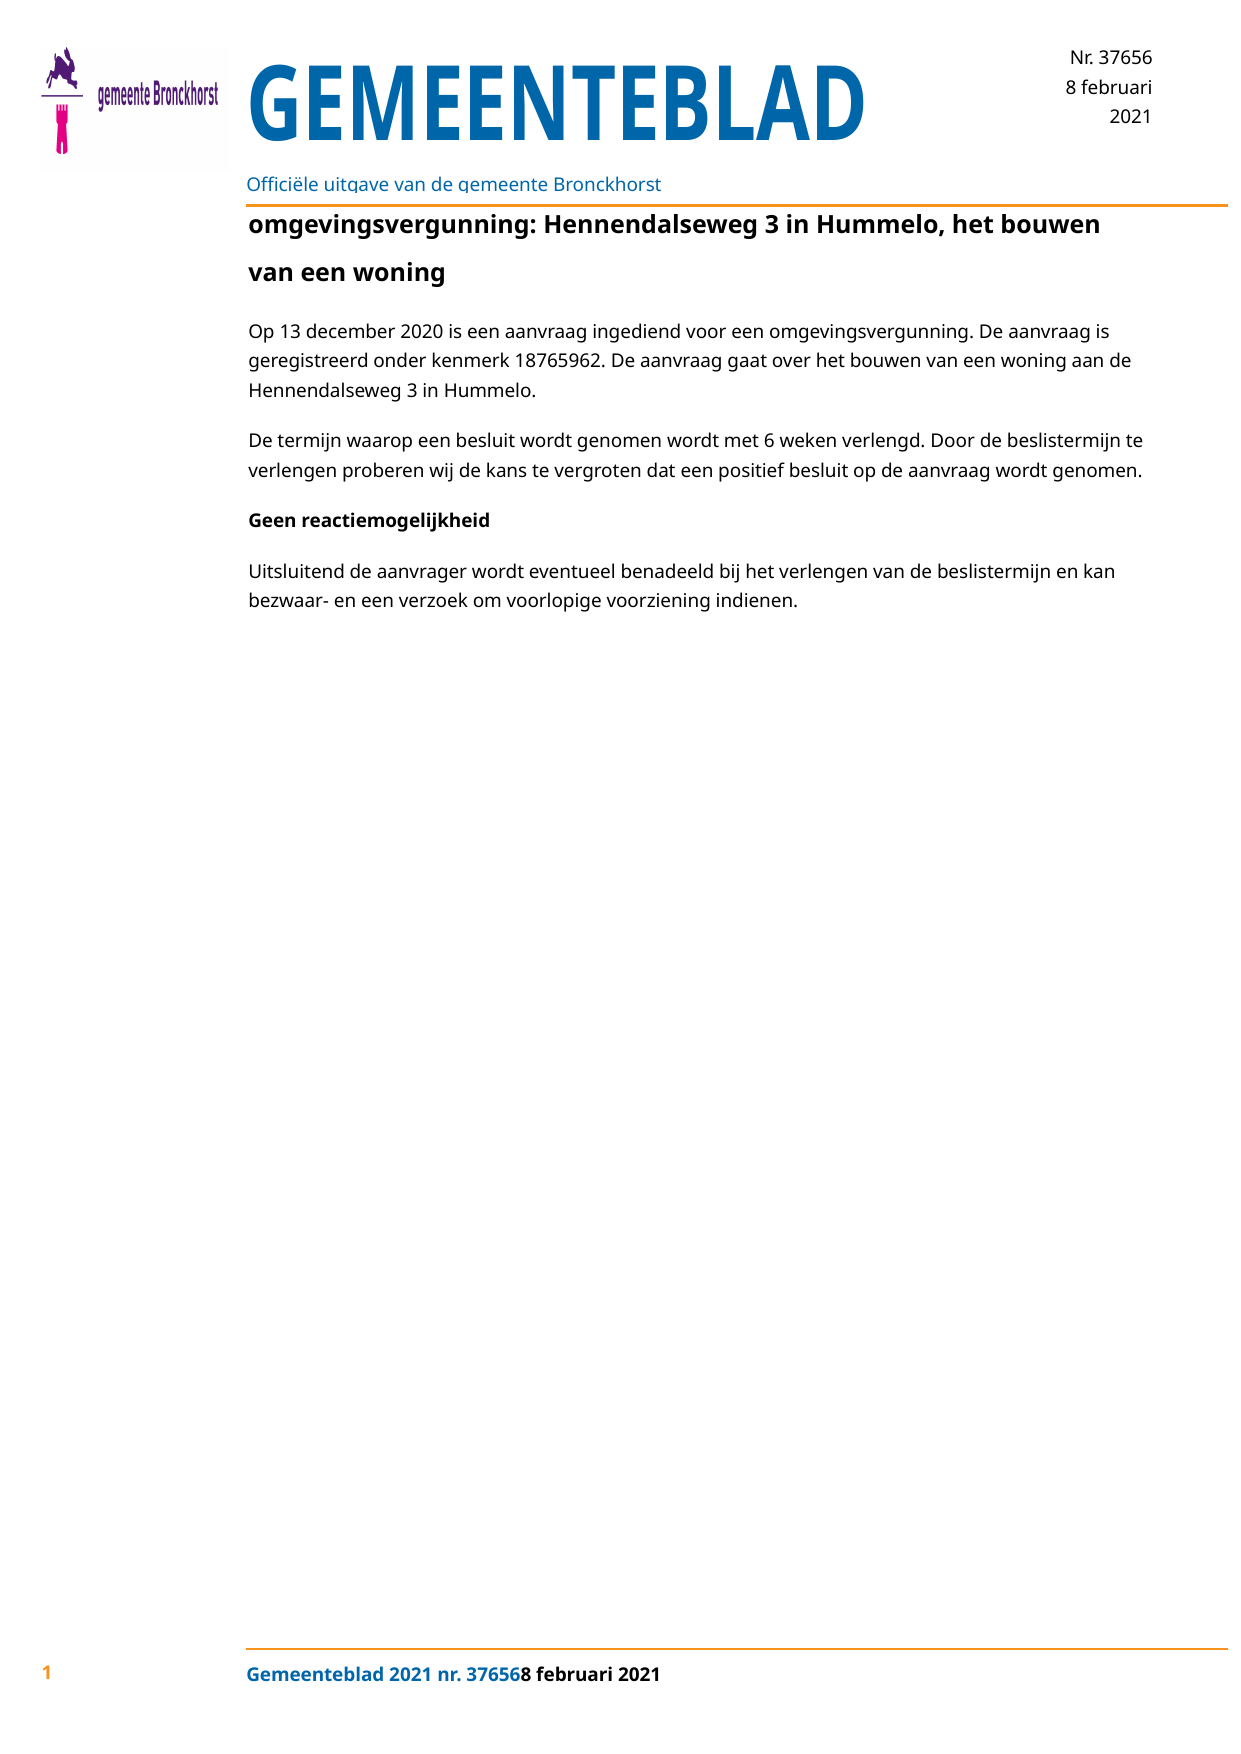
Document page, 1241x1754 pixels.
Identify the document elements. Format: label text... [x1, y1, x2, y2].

text omgevingsvergunning: Hennendalseweg 3 in Hummelo, het bouwen van een woning [248, 207, 1152, 288]
text De termijn waarop een besluit wordt genomen wordt met 6 weken verlengd. Door de beslistermijn te verlengen proberen wij de kans te vergroten dat een positief besluit op de aanvraag wordt genomen. [248, 427, 1152, 483]
text Uitsluitend de aanvrager wordt eventueel benadeeld bij het verlengen van de beslistermijn en kan bezwaar- en een verzoek om voorlopige voorziening indienen. [248, 558, 1152, 613]
text Op 13 december 2020 is een aanvraag ingediend voor een omgevingsvergunning. De aanvraag is geregistreerd onder kenmerk 18765962. De aanvraag gaat over het bouwen van een woning aan de Hennendalseweg 3 in Hummelo. [248, 318, 1152, 403]
text Geen reactiemogelijkheid [248, 507, 1152, 533]
picture [41, 47, 231, 172]
